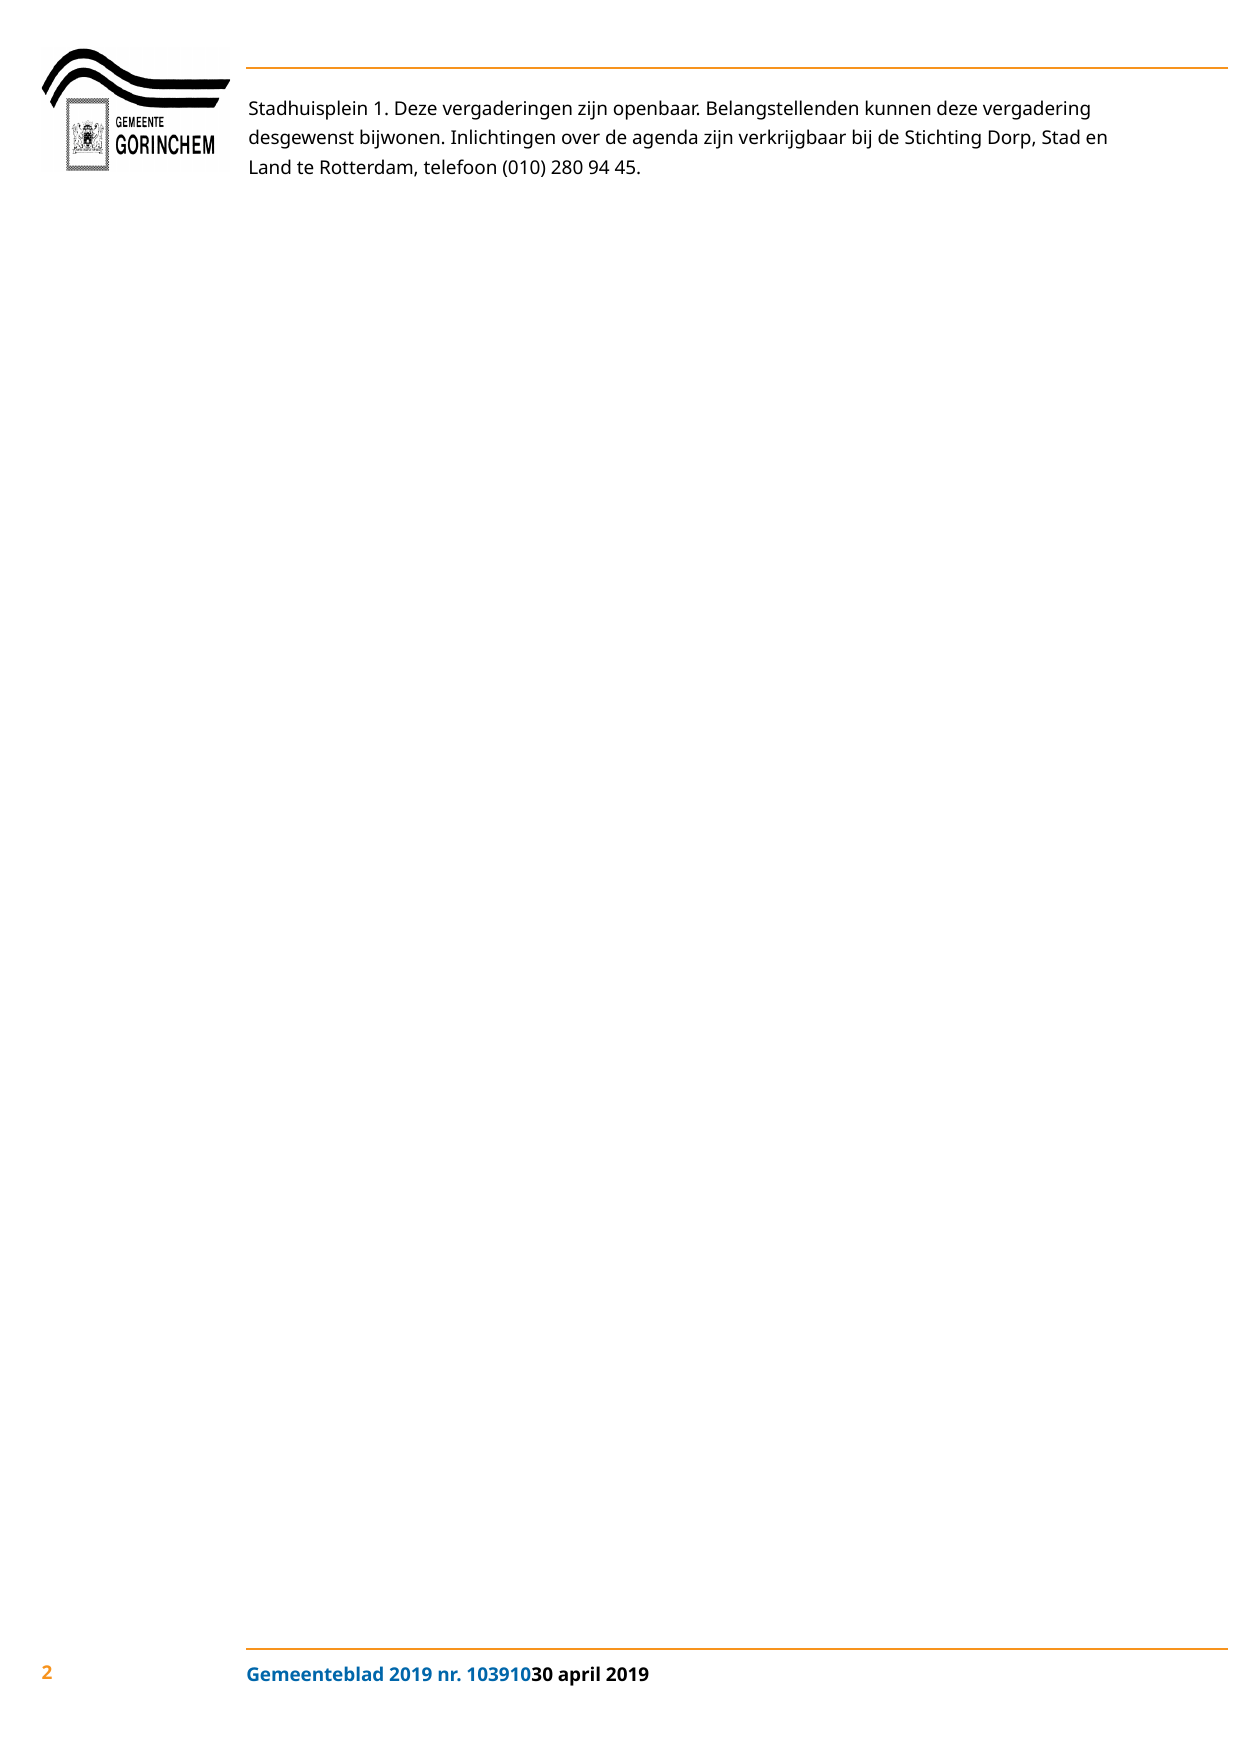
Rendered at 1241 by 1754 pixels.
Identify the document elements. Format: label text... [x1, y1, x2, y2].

text Stadhuisplein 1. Deze vergaderingen zijn openbaar. Belangstellenden kunnen deze vergadering desgewenst bijwonen. Inlichtingen over de agenda zijn verkrijgbaar bij de Stichting Dorp, Stad en Land te Rotterdam, telefoon (010) 280 94 45. [248, 95, 1152, 180]
picture [41, 47, 231, 172]
